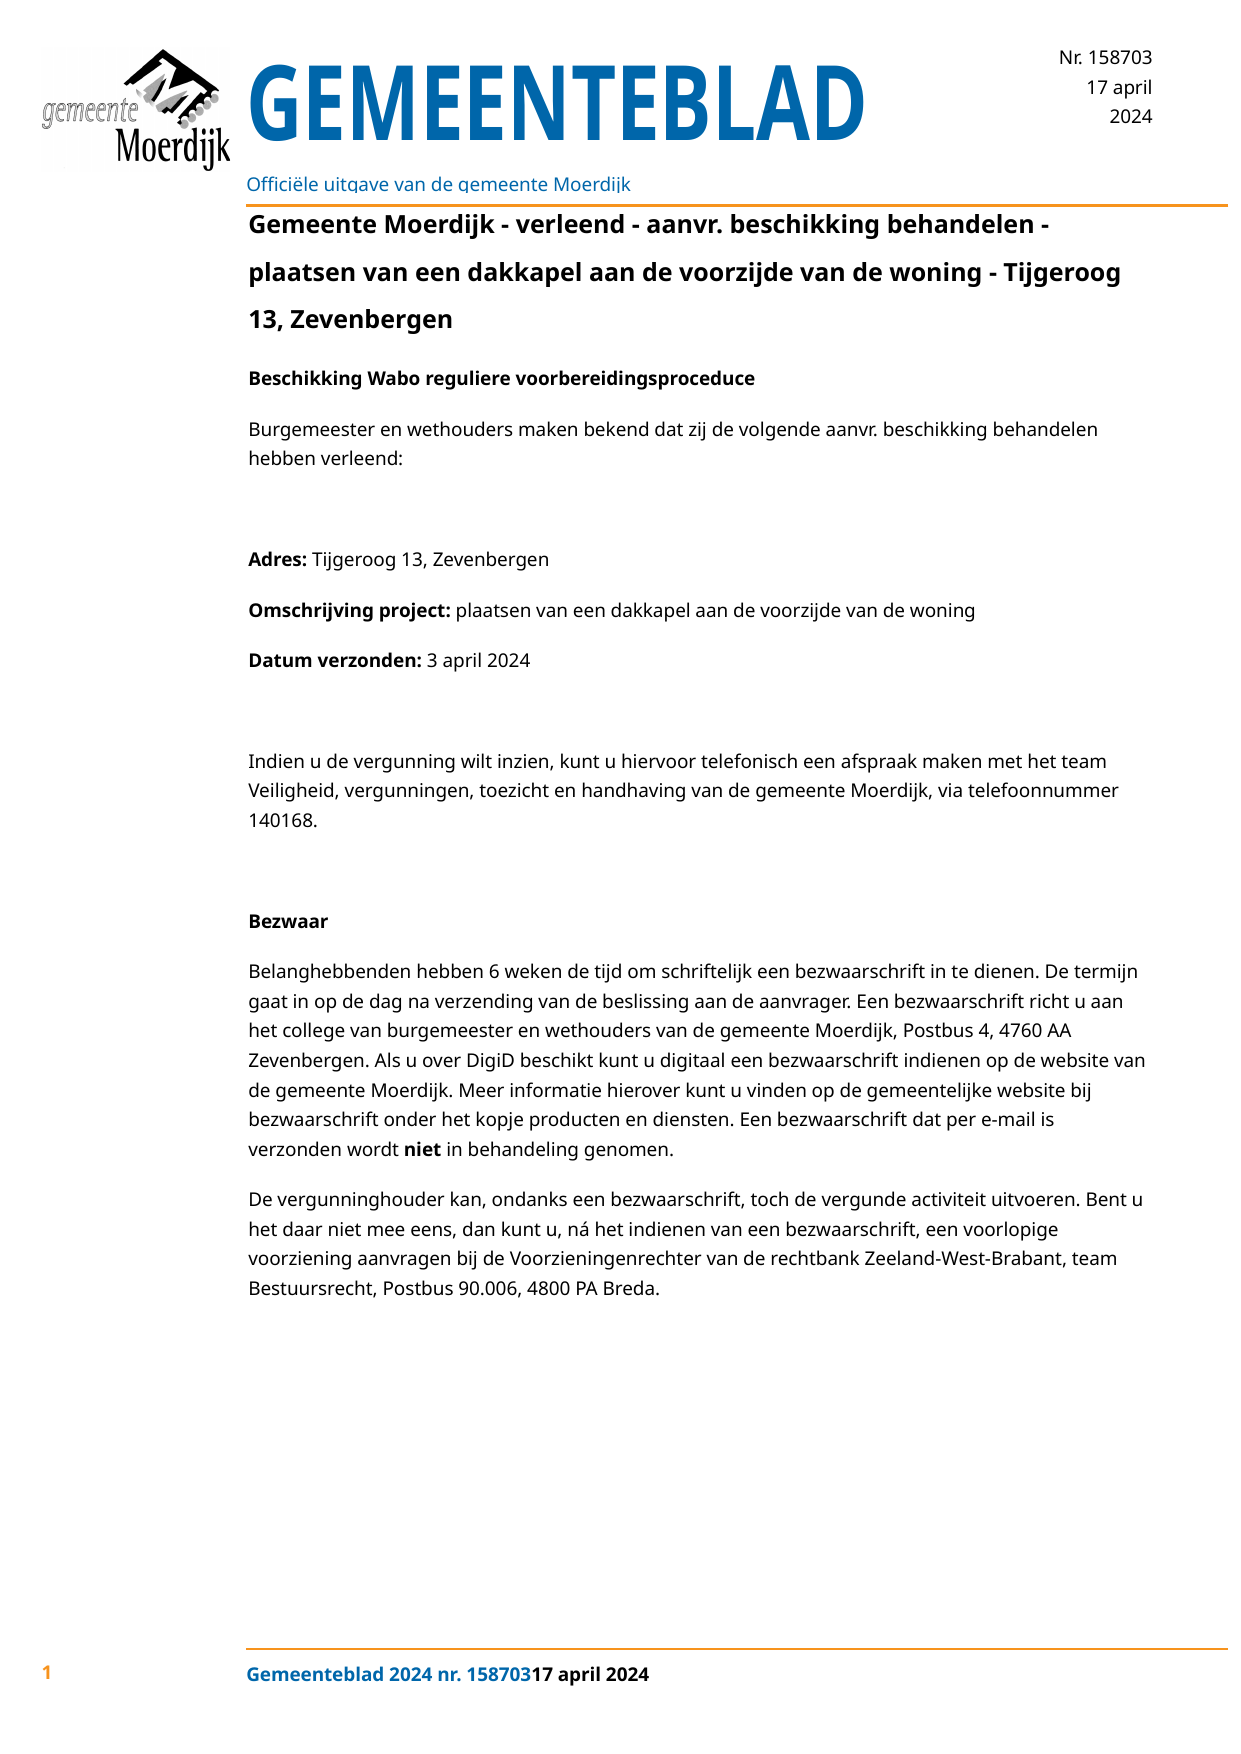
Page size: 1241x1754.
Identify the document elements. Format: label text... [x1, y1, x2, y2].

text De vergunninghouder kan, ondanks een bezwaarschrift, toch de vergunde activiteit uitvoeren. Bent u het daar niet mee eens, dan kunt u, ná het indienen van een bezwaarschrift, een voorlopige voorziening aanvragen bij de Voorzieningenrechter van de rechtbank Zeeland-West-Brabant, team Bestuursrecht, Postbus 90.006, 4800 PA Breda. [248, 1186, 1152, 1301]
picture [41, 47, 231, 172]
text Indien u de vergunning wilt inzien, kunt u hiervoor telefonisch een afspraak maken met het team Veiligheid, vergunningen, toezicht en handhaving van de gemeente Moerdijk, via telefoonnummer 140168. [248, 748, 1152, 833]
text Bezwaar [248, 908, 1152, 934]
text Beschikking Wabo reguliere voorbereidingsproceduce [248, 366, 1152, 391]
text Gemeente Moerdijk - verleend - aanvr. beschikking behandelen - plaatsen van een dakkapel aan de voorzijde van de woning - Tijgeroog 13, Zevenbergen [248, 207, 1152, 336]
text Belanghebbenden hebben 6 weken de tijd om schriftelijk een bezwaarschrift in te dienen. De termijn gaat in op de dag na verzending van de beslissing aan de aanvrager. Een bezwaarschrift richt u aan het college van burgemeester en wethouders van de gemeente Moerdijk, Postbus 4, 4760 AA Zevenbergen. Als u over DigiD beschikt kunt u digitaal een bezwaarschrift indienen op de website van de gemeente Moerdijk. Meer informatie hierover kunt u vinden op de gemeentelijke website bij bezwaarschrift onder het kopje producten en diensten. Een bezwaarschrift dat per e-mail is verzonden wordt niet in behandeling genomen. [248, 958, 1152, 1162]
text Adres: Tijgeroog 13, Zevenbergen [248, 546, 1152, 572]
text Datum verzonden: 3 april 2024 [248, 647, 1152, 673]
text Omschrijving project: plaatsen van een dakkapel aan de voorzijde van de woning [248, 597, 1152, 622]
text Burgemeester en wethouders maken bekend dat zij de volgende aanvr. beschikking behandelen hebben verleend: [248, 416, 1152, 471]
